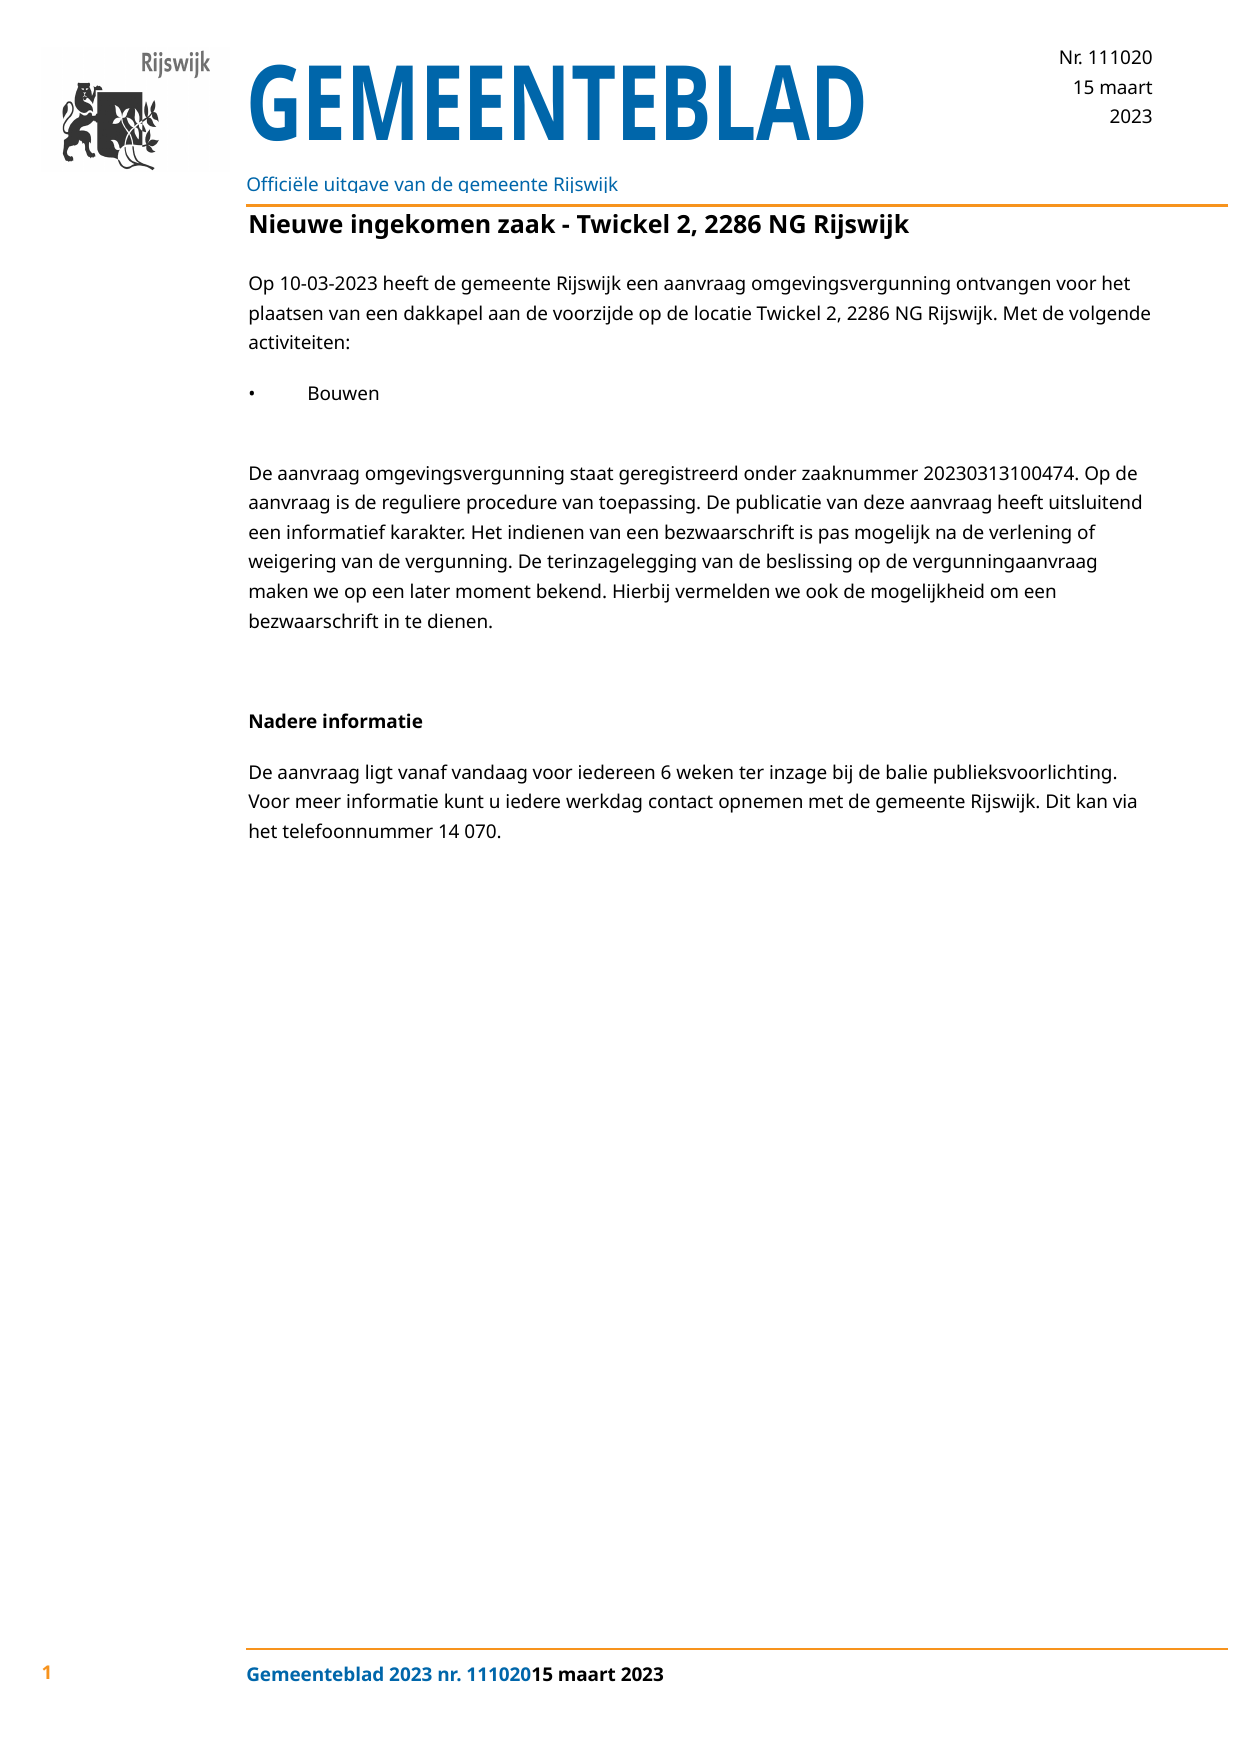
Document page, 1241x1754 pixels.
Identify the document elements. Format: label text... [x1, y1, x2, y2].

text Nieuwe ingekomen zaak - Twickel 2, 2286 NG Rijswijk [248, 207, 1152, 241]
text Op 10-03-2023 heeft de gemeente Rijswijk een aanvraag omgevingsvergunning ontvangen voor het plaatsen van een dakkapel aan de voorzijde op de locatie Twickel 2, 2286 NG Rijswijk. Met de volgende activiteiten: [248, 270, 1152, 355]
text Nadere informatie [248, 709, 1152, 734]
picture [41, 47, 231, 172]
text De aanvraag omgevingsvergunning staat geregistreerd onder zaaknummer 20230313100474. Op de aanvraag is de reguliere procedure van toepassing. De publicatie van deze aanvraag heeft uitsluitend een informatief karakter. Het indienen van een bezwaarschrift is pas mogelijk na de verlening of weigering van de vergunning. De terinzagelegging van de beslissing op de vergunningaanvraag maken we op een later moment bekend. Hierbij vermelden we ook de mogelijkheid om een bezwaarschrift in te dienen. [248, 460, 1152, 633]
list Bouwen [248, 380, 1152, 406]
text De aanvraag ligt vanaf vandaag voor iedereen 6 weken ter inzage bij de balie publieksvoorlichting. Voor meer informatie kunt u iedere werkdag contact opnemen met de gemeente Rijswijk. Dit kan via het telefoonnummer 14 070. [248, 759, 1152, 844]
